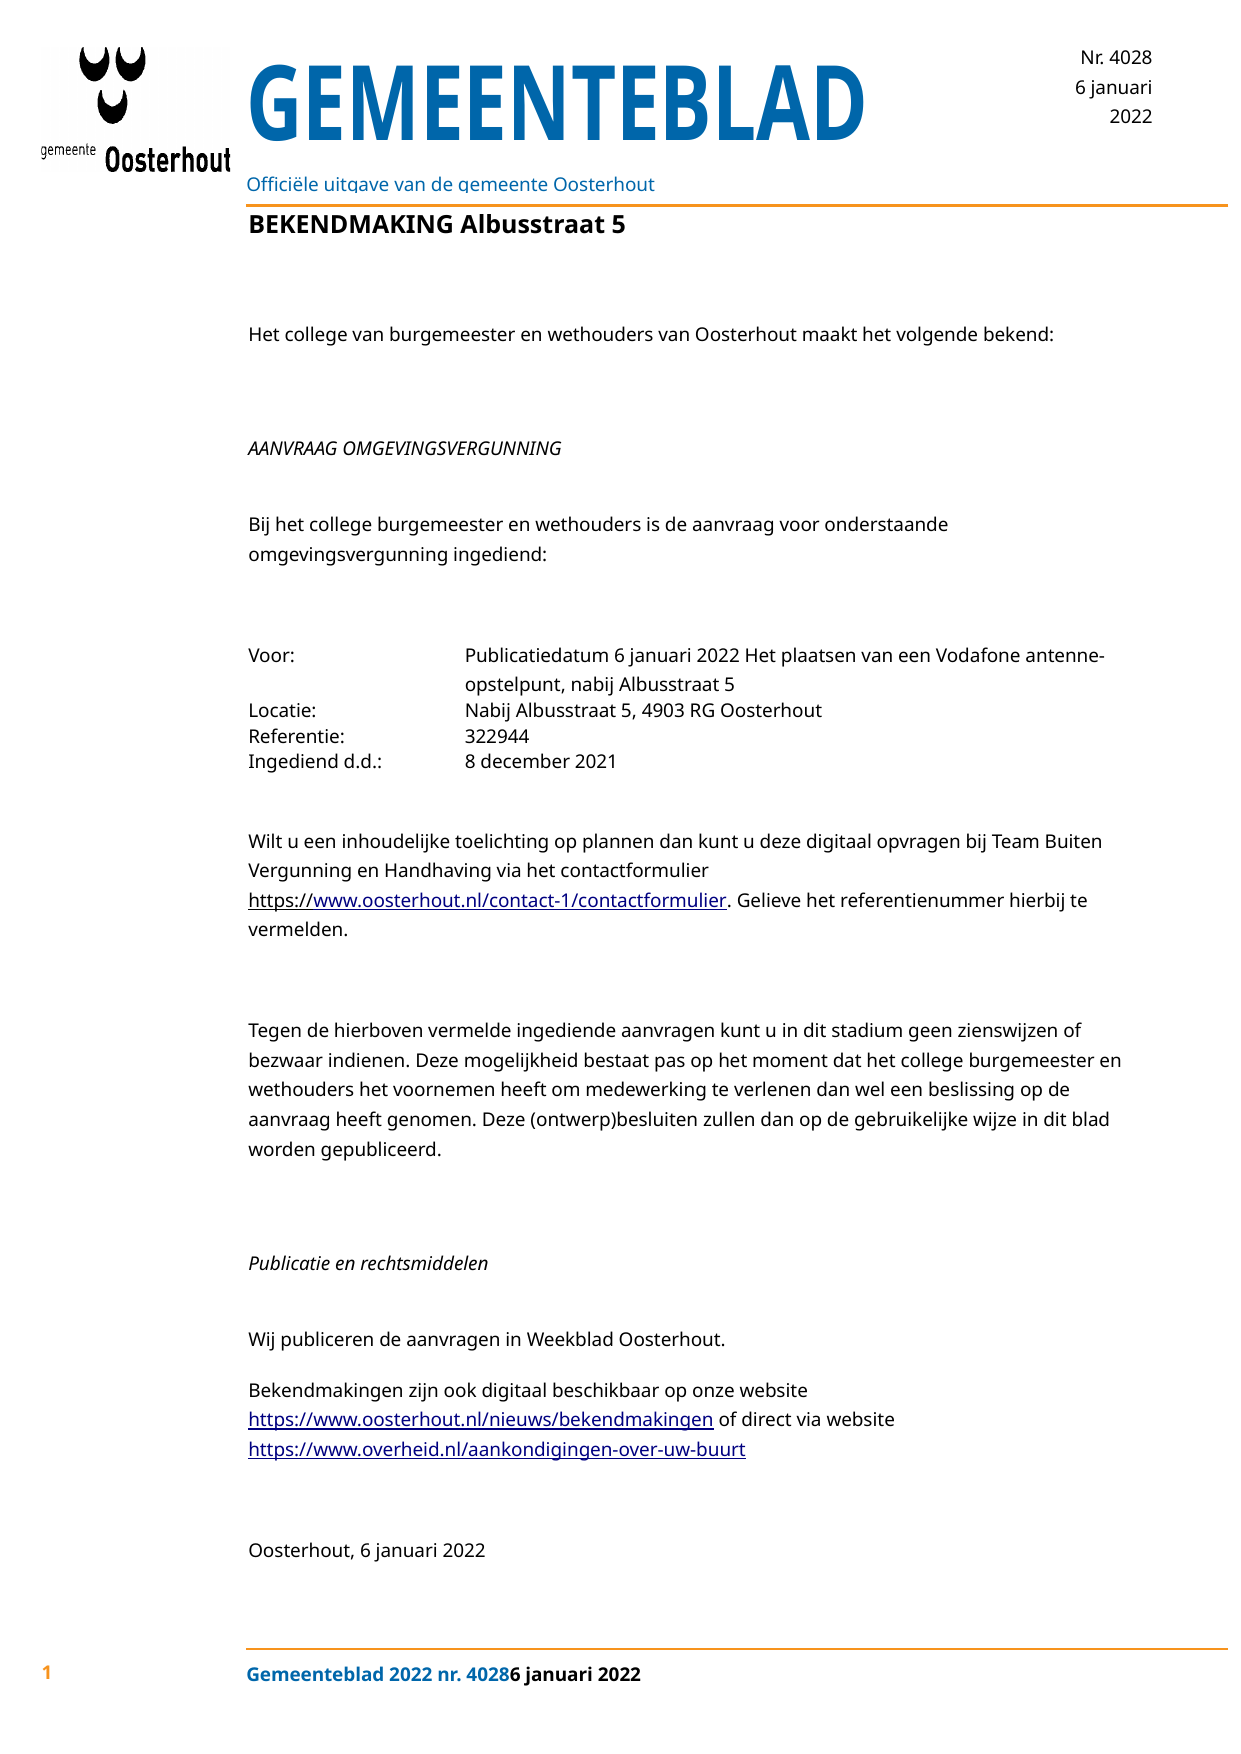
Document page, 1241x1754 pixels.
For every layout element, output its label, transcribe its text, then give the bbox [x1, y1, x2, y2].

table_cell 322944 [465, 723, 1152, 748]
table_cell 8 december 2021 [465, 749, 1152, 774]
text Oosterhout, 6 januari 2022 [248, 1537, 1152, 1562]
text Bij het college burgemeester en wethouders is de aanvraag voor onderstaande omgevingsvergunning ingediend: [248, 511, 1152, 567]
table_header Publicatiedatum 6 januari 2022 Het plaatsen van een Vodafone antenne-opstelpunt, nabij Albusstraat 5 [465, 642, 1152, 697]
text AANVRAAG OMGEVINGSVERGUNNING [248, 435, 1152, 461]
table_cell Referentie: [248, 723, 464, 748]
picture [41, 47, 231, 172]
text BEKENDMAKING Albusstraat 5 [248, 207, 1152, 241]
text Bekendmakingen zijn ook digitaal beschikbaar op onze website https://www.oosterhout.nl/nieuws/bekendmakingen of direct via website https://www.overheid.nl/aankondigingen-over-uw-buurt [248, 1377, 1152, 1462]
text Wij publiceren de aanvragen in Weekblad Oosterhout. [248, 1326, 1152, 1352]
table_cell Ingediend d.d.: [248, 749, 464, 774]
text Het college van burgemeester en wethouders van Oosterhout maakt het volgende bekend: [248, 321, 1152, 346]
table_header Voor: [248, 642, 464, 697]
text Tegen de hierboven vermelde ingediende aanvragen kunt u in dit stadium geen zienswijzen of bezwaar indienen. Deze mogelijkheid bestaat pas op het moment dat het college burgemeester en wethouders het voornemen heeft om medewerking te verlenen dan wel een beslissing op de aanvraag heeft genomen. Deze (ontwerp)besluiten zullen dan op de gebruikelijke wijze in dit blad worden gepubliceerd. [248, 1017, 1152, 1162]
table_cell Nabij Albusstraat 5, 4903 RG Oosterhout [465, 697, 1152, 723]
table_cell Locatie: [248, 697, 464, 723]
text Publicatie en rechtsmiddelen [248, 1250, 1152, 1276]
text Wilt u een inhoudelijke toelichting op plannen dan kunt u deze digitaal opvragen bij Team Buiten Vergunning en Handhaving via het contactformulier https://www.oosterhout.nl/contact-1/contactformulier. Gelieve het referentienummer hierbij te vermelden. [248, 828, 1152, 942]
